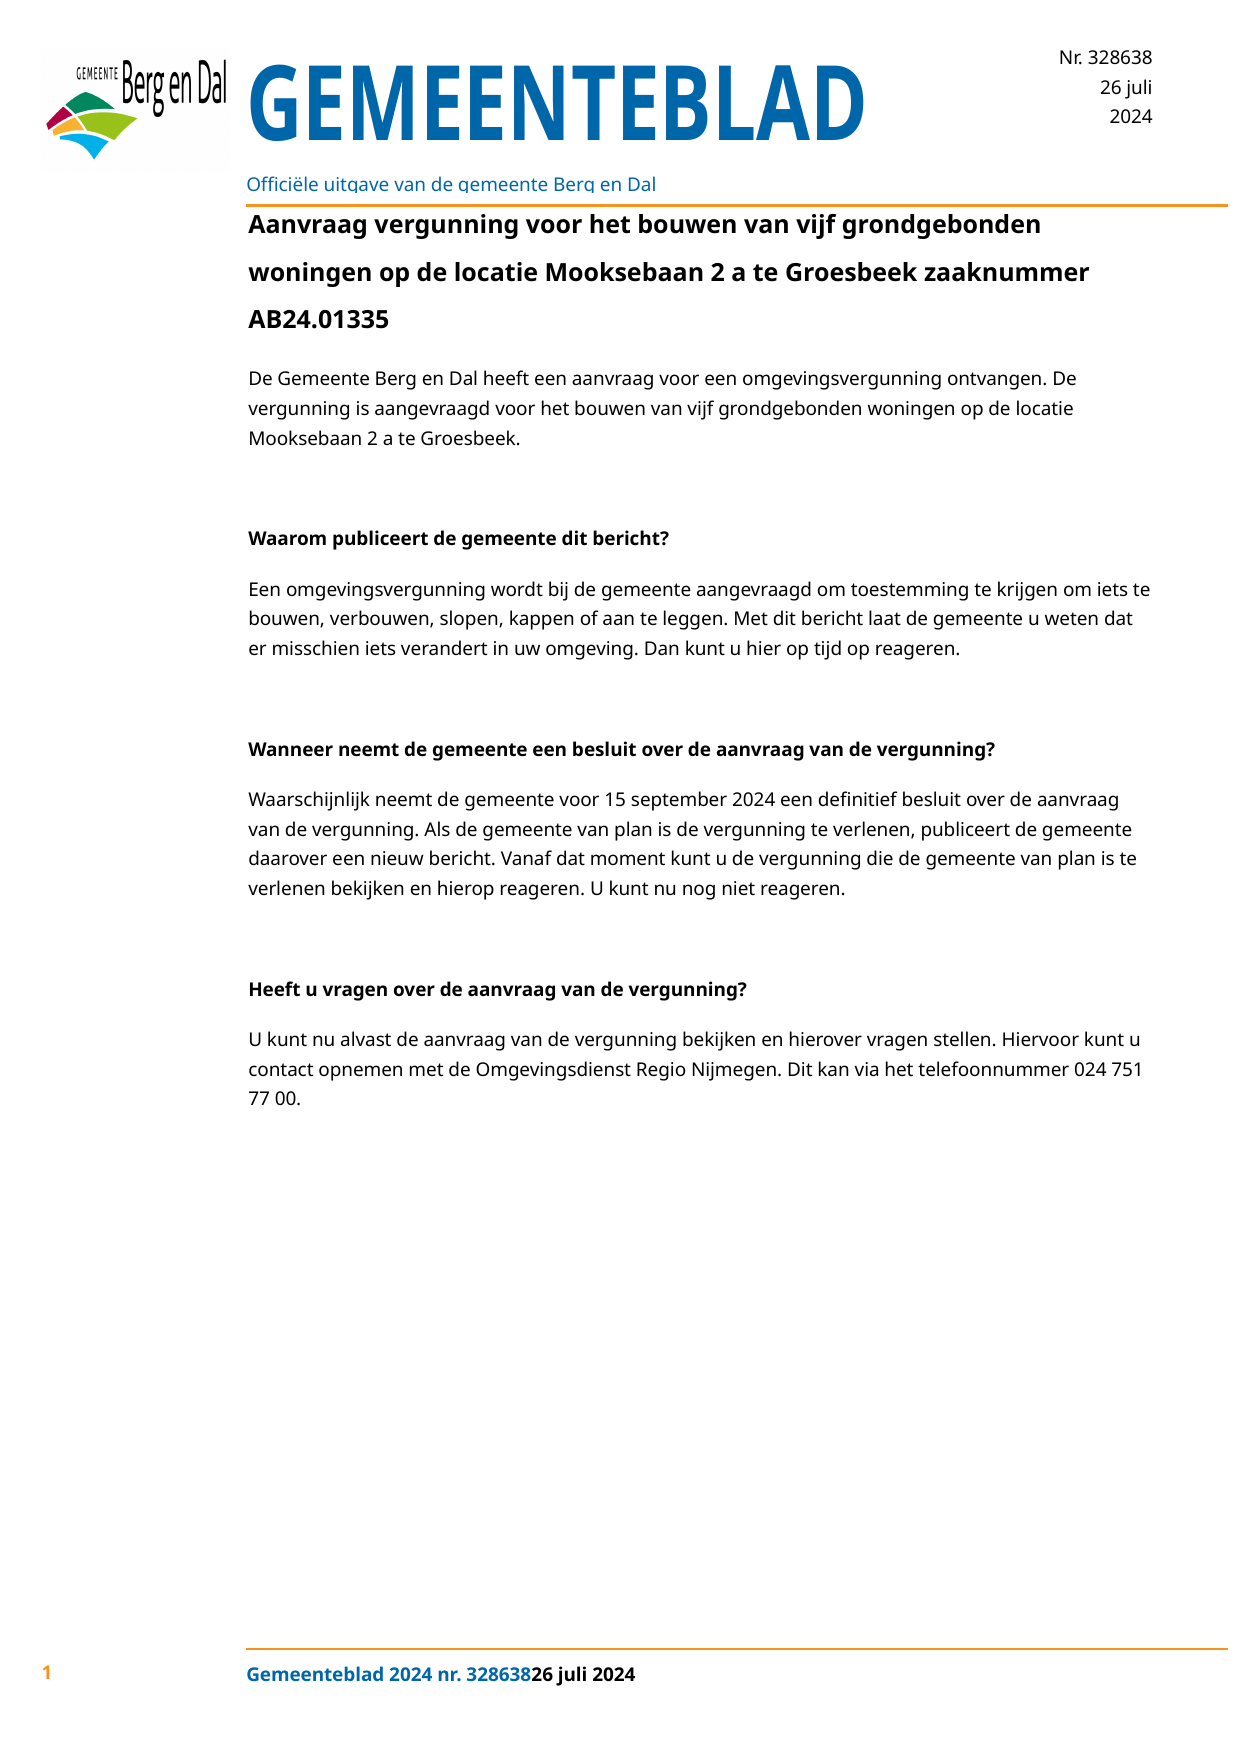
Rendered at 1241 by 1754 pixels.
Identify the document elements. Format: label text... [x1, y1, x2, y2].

text Waarom publiceert de gemeente dit bericht? [248, 526, 1152, 551]
text U kunt nu alvast de aanvraag van de vergunning bekijken en hierover vragen stellen. Hiervoor kunt u contact opnemen met de Omgevingsdienst Regio Nijmegen. Dit kan via het telefoonnummer 024 751 77 00. [248, 1026, 1152, 1111]
text Een omgevingsvergunning wordt bij de gemeente aangevraagd om toestemming te krijgen om iets te bouwen, verbouwen, slopen, kappen of aan te leggen. Met dit bericht laat de gemeente u weten dat er misschien iets verandert in uw omgeving. Dan kunt u hier op tijd op reageren. [248, 576, 1152, 661]
text Wanneer neemt de gemeente een besluit over de aanvraag van de vergunning? [248, 736, 1152, 762]
text Waarschijnlijk neemt de gemeente voor 15 september 2024 een definitief besluit over de aanvraag van de vergunning. Als de gemeente van plan is de vergunning te verlenen, publiceert de gemeente daarover een nieuw bericht. Vanaf dat moment kunt u de vergunning die de gemeente van plan is te verlenen bekijken en hierop reageren. U kunt nu nog niet reageren. [248, 786, 1152, 901]
text Aanvraag vergunning voor het bouwen van vijf grondgebonden woningen op de locatie Mooksebaan 2 a te Groesbeek zaaknummer AB24.01335 [248, 207, 1152, 336]
text De Gemeente Berg en Dal heeft een aanvraag voor een omgevingsvergunning ontvangen. De vergunning is aangevraagd voor het bouwen van vijf grondgebonden woningen op de locatie Mooksebaan 2 a te Groesbeek. [248, 366, 1152, 450]
picture [41, 47, 231, 172]
text Heeft u vragen over de aanvraag van de vergunning? [248, 976, 1152, 1002]
